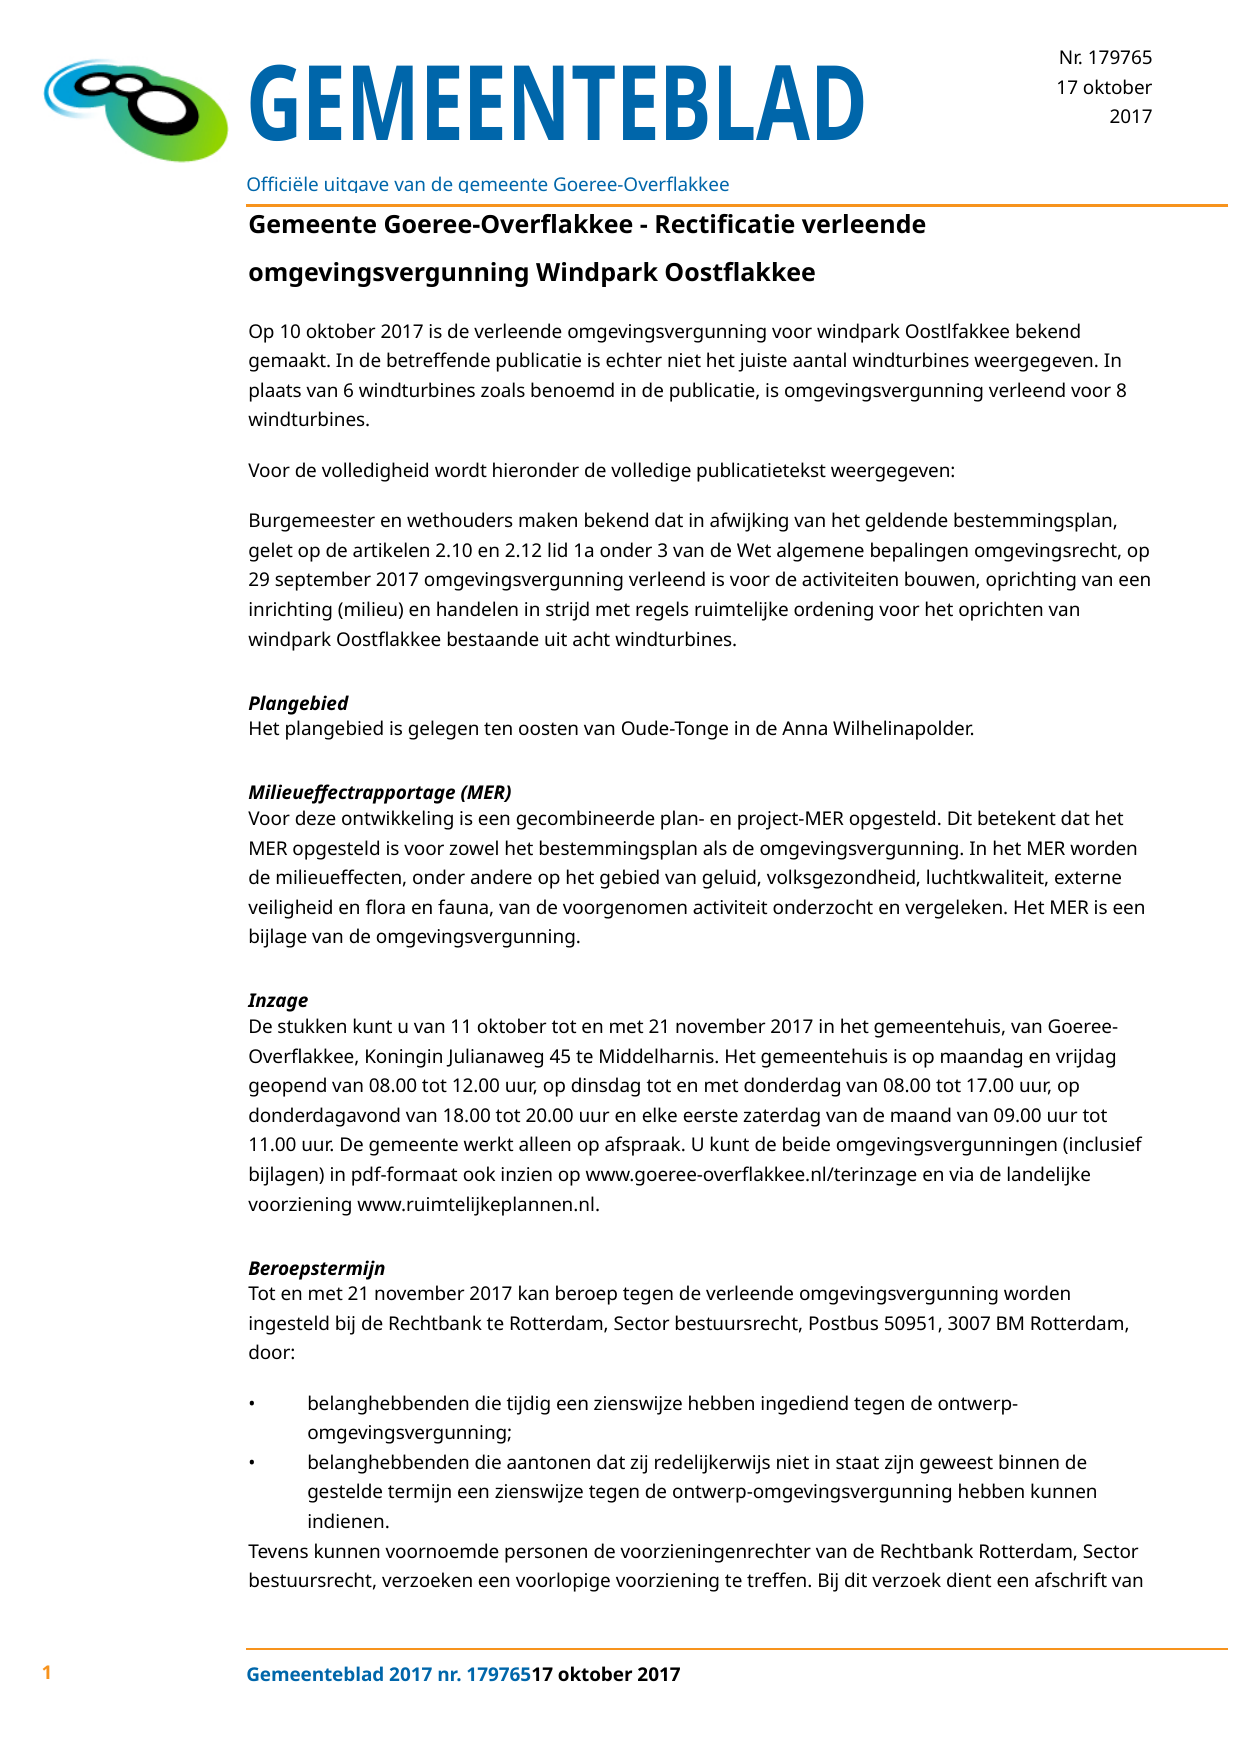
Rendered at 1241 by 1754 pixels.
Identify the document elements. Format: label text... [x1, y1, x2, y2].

text Plangebied [248, 690, 1152, 716]
text Voor deze ontwikkeling is een gecombineerde plan- en project-MER opgesteld. Dit betekent dat het MER opgesteld is voor zowel het bestemmingsplan als de omgevingsvergunning. In het MER worden de milieueffecten, onder andere op het gebied van geluid, volksgezondheid, luchtkwaliteit, externe veiligheid en flora en fauna, van de voorgenomen activiteit onderzocht en vergeleken. Het MER is een bijlage van de omgevingsvergunning. [248, 805, 1152, 949]
text Op 10 oktober 2017 is de verleende omgevingsvergunning voor windpark Oostlfakkee bekend gemaakt. In de betreffende publicatie is echter niet het juiste aantal windturbines weergegeven. In plaats van 6 windturbines zoals benoemd in de publicatie, is omgevingsvergunning verleend voor 8 windturbines. [248, 318, 1152, 432]
list belanghebbenden die tijdig een zienswijze hebben ingediend tegen de ontwerp-omgevingsvergunning; [248, 1390, 1152, 1445]
picture [41, 47, 231, 172]
text Gemeente Goeree-Overflakkee - Rectificatie verleende omgevingsvergunning Windpark Oostflakkee [248, 207, 1152, 288]
text Tot en met 21 november 2017 kan beroep tegen de verleende omgevingsvergunning worden ingesteld bij de Rechtbank te Rotterdam, Sector bestuursrecht, Postbus 50951, 3007 BM Rotterdam, door: [248, 1280, 1152, 1365]
text Tevens kunnen voornoemde personen de voorzieningenrechter van de Rechtbank Rotterdam, Sector bestuursrecht, verzoeken een voorlopige voorziening te treffen. Bij dit verzoek dient een afschrift van [248, 1538, 1152, 1593]
text Burgemeester en wethouders maken bekend dat in afwijking van het geldende bestemmingsplan, gelet op de artikelen 2.10 en 2.12 lid 1a onder 3 van de Wet algemene bepalingen omgevingsrecht, op 29 september 2017 omgevingsvergunning verleend is voor de activiteiten bouwen, oprichting van een inrichting (milieu) en handelen in strijd met regels ruimtelijke ordening voor het oprichten van windpark Oostflakkee bestaande uit acht windturbines. [248, 507, 1152, 652]
text Beroepstermijn [248, 1255, 1152, 1280]
text Milieueffectrapportage (MER) [248, 779, 1152, 805]
text Voor de volledigheid wordt hieronder de volledige publicatietekst weergegeven: [248, 457, 1152, 483]
text Inzage [248, 987, 1152, 1013]
text Het plangebied is gelegen ten oosten van Oude-Tonge in de Anna Wilhelinapolder. [248, 716, 1152, 741]
list belanghebbenden die aantonen dat zij redelijkerwijs niet in staat zijn geweest binnen de gestelde termijn een zienswijze tegen de ontwerp-omgevingsvergunning hebben kunnen indienen. [248, 1449, 1152, 1534]
text De stukken kunt u van 11 oktober tot en met 21 november 2017 in het gemeentehuis, van Goeree-Overflakkee, Koningin Julianaweg 45 te Middelharnis. Het gemeentehuis is op maandag en vrijdag geopend van 08.00 tot 12.00 uur, op dinsdag tot en met donderdag van 08.00 tot 17.00 uur, op donderdagavond van 18.00 tot 20.00 uur en elke eerste zaterdag van de maand van 09.00 uur tot 11.00 uur. De gemeente werkt alleen op afspraak. U kunt de beide omgevingsvergunningen (inclusief bijlagen) in pdf-formaat ook inzien op www.goeree-overflakkee.nl/terinzage en via de landelijke voorziening www.ruimtelijkeplannen.nl. [248, 1013, 1152, 1216]
